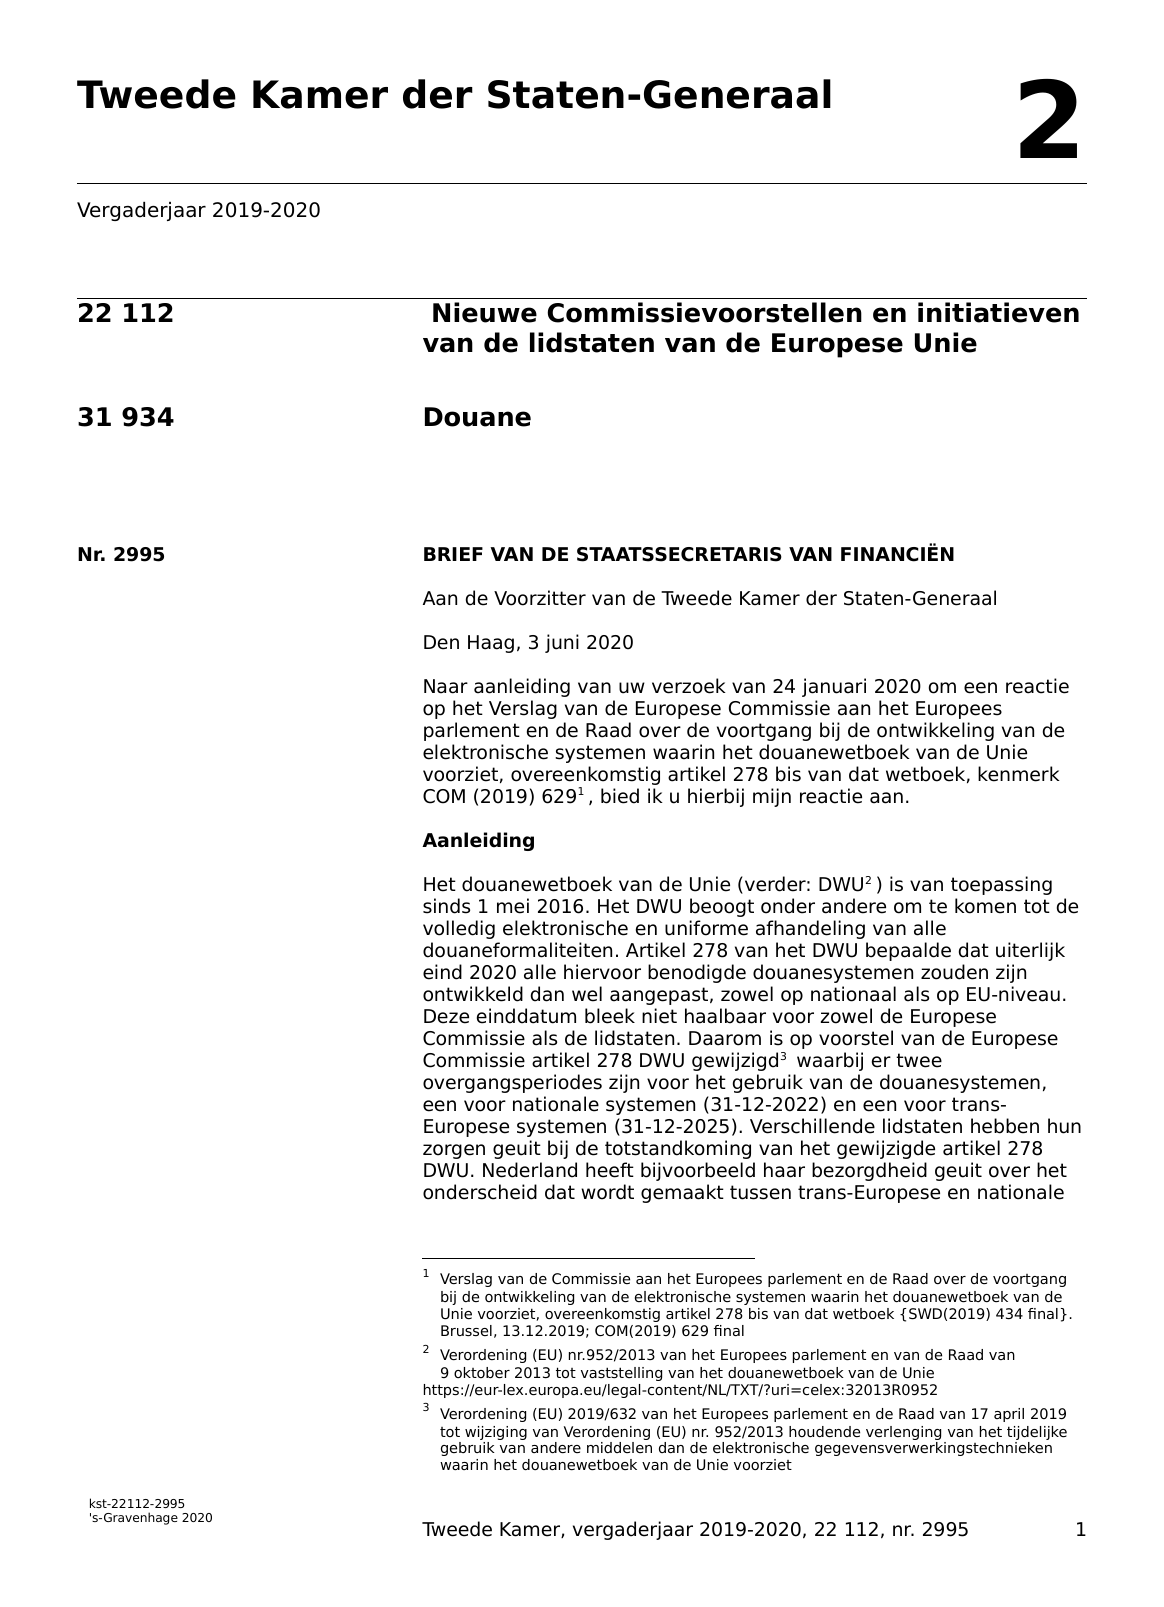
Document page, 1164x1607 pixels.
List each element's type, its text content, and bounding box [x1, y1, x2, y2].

table_header Tweede Kamer der Staten-Generaal [77, 59, 886, 183]
text kst-22112-2995 [88, 1497, 323, 1511]
subtitle Aanleiding [422, 830, 1087, 852]
subtitle Nr. 2995 BRIEF VAN DE STAATSSECRETARIS VAN FINANCIËN [77, 543, 1087, 565]
subtitle 31 934 Douane [77, 403, 1087, 432]
text Verordening (EU) 2019/632 van het Europees parlement en de Raad van 17 april 2019 tot wijziging van Verordening (EU) nr. 952/2013 houdende verlenging van het tijdelijke gebruik van andere middelen dan de elektronische gegevensverwerkingstechnieken waarin het douanewetboek van de Unie voorziet [422, 1402, 1087, 1474]
text https://eur-lex.europa.eu/legal-content/NL/TXT/?uri=celex:32013R0952 [422, 1382, 1087, 1399]
subtitle 22 112 Nieuwe Commissievoorstellen en initiatieven van de lidstaten van de Europese Unie [77, 299, 1087, 358]
text Verslag van de Commissie aan het Europees parlement en de Raad over de voortgang bij de ontwikkeling van de elektronische systemen waarin het douanewetboek van de Unie voorziet, overeenkomstig artikel 278 bis van dat wetboek {SWD(2019) 434 final}. Brussel, 13.12.2019; COM(2019) 629 final [422, 1267, 1087, 1340]
text Het douanewetboek van de Unie (verder: DWU) is van toepassing sinds 1 mei 2016. Het DWU beoogt onder andere om te komen tot de volledig elektronische en uniforme afhandeling van alle douaneformaliteiten. Artikel 278 van het DWU bepaalde dat uiterlijk eind 2020 alle hiervoor benodigde douanesystemen zouden zijn ontwikkeld dan wel aangepast, zowel op nationaal als op EU-niveau. Deze einddatum bleek niet haalbaar voor zowel de Europese Commissie als de lidstaten. Daarom is op voorstel van de Europese Commissie artikel 278 DWU gewijzigd waarbij er twee overgangsperiodes zijn voor het gebruik van de douanesystemen, een voor nationale systemen (31-12-2022) en een voor trans-Europese systemen (31-12-2025). Verschillende lidstaten hebben hun zorgen geuit bij de totstandkoming van het gewijzigde artikel 278 DWU. Nederland heeft bijvoorbeeld haar bezorgdheid geuit over het onderscheid dat wordt gemaakt tussen trans-Europese en nationale [422, 874, 1087, 1204]
table_cell Vergaderjaar 2019-2020 [77, 184, 1087, 298]
text Aan de Voorzitter van de Tweede Kamer der Staten-Generaal [422, 588, 1087, 609]
text Den Haag, 3 juni 2020 [422, 632, 1087, 654]
text Verordening (EU) nr.952/2013 van het Europees parlement en van de Raad van 9 oktober 2013 tot vaststelling van het douanewetboek van de Unie [422, 1343, 1087, 1382]
table_header 2 [886, 59, 1087, 183]
text 's-Gravenhage 2020 [88, 1511, 323, 1525]
text Naar aanleiding van uw verzoek van 24 januari 2020 om een reactie op het Verslag van de Europese Commissie aan het Europees parlement en de Raad over de voortgang bij de ontwikkeling van de elektronische systemen waarin het douanewetboek van de Unie voorziet, overeenkomstig artikel 278 bis van dat wetboek, kenmerk COM (2019) 629, bied ik u hierbij mijn reactie aan. [422, 676, 1087, 808]
